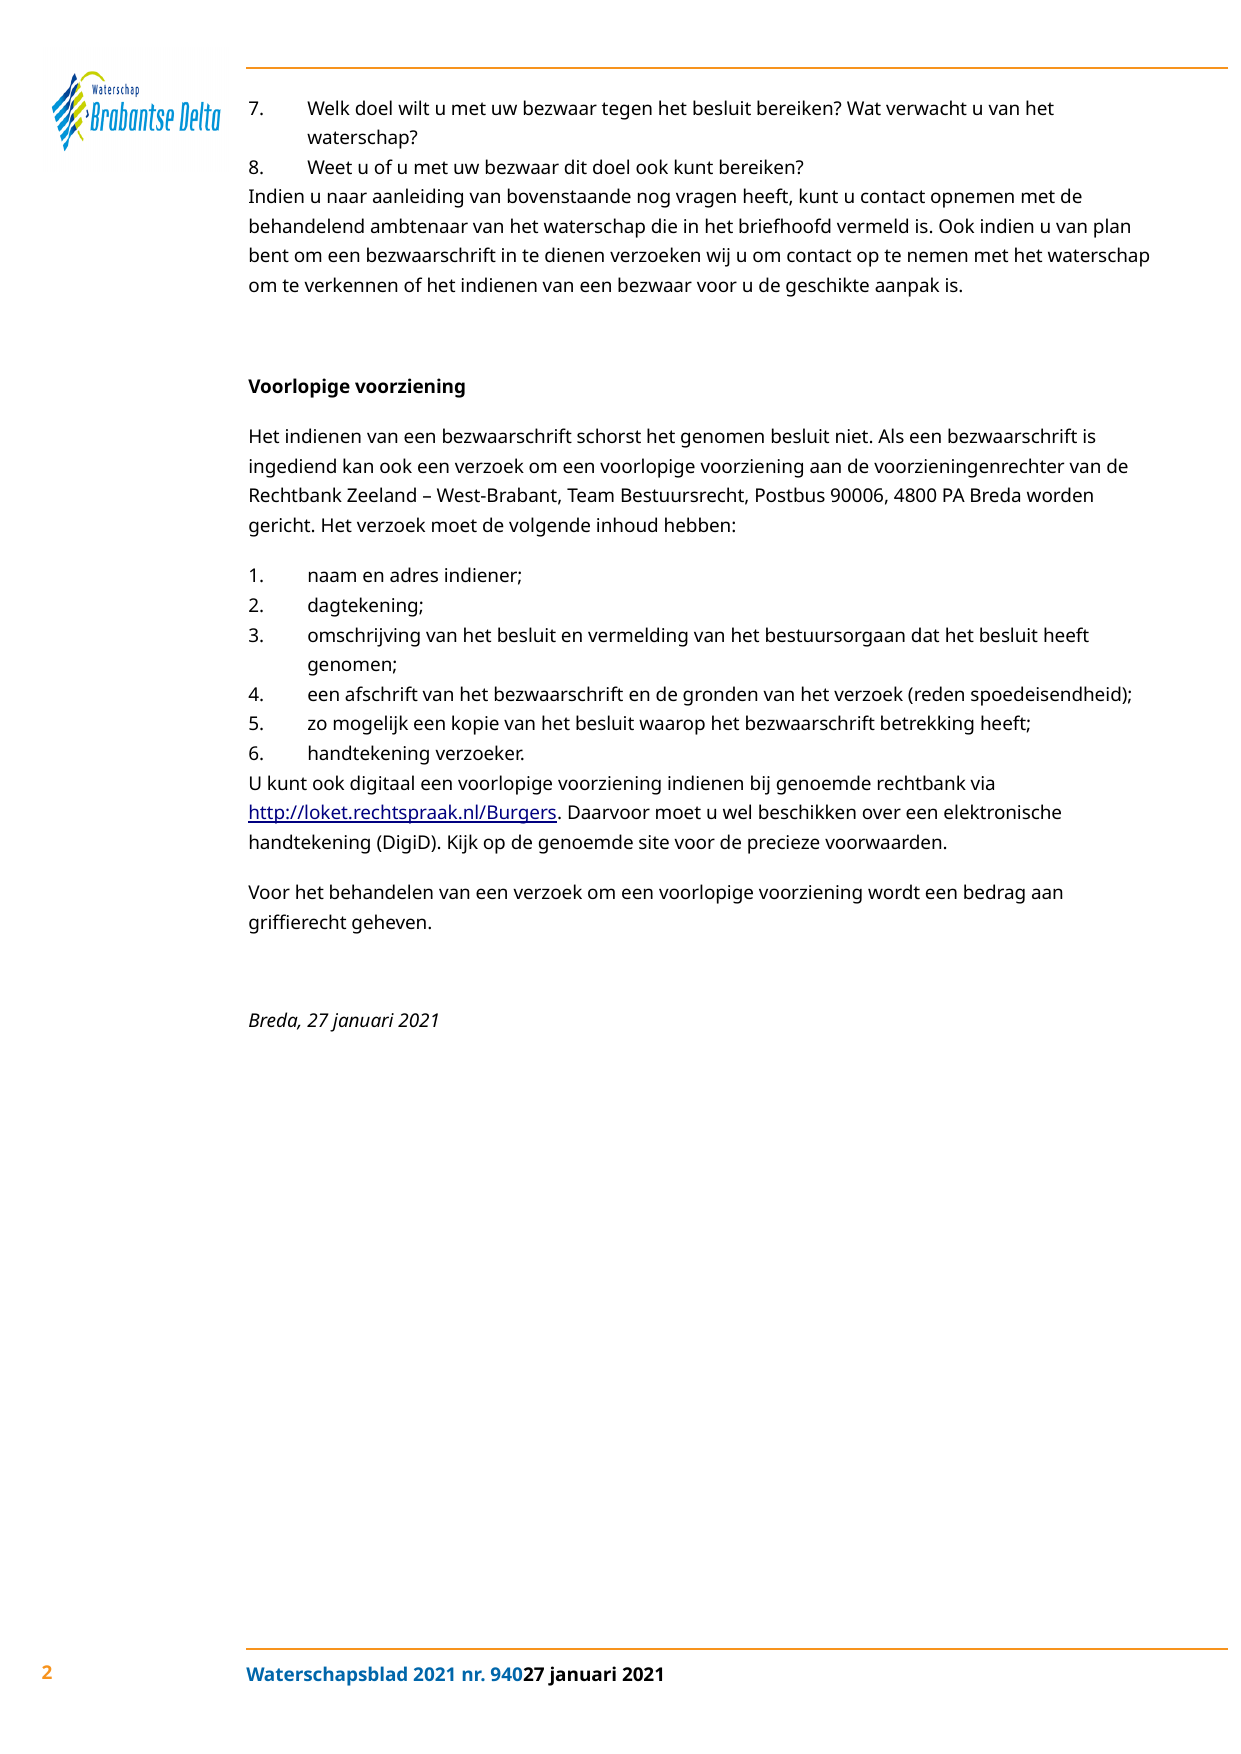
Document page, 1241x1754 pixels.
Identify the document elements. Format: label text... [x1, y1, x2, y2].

list zo mogelijk een kopie van het besluit waarop het bezwaarschrift betrekking heeft; [248, 711, 1152, 736]
list Welk doel wilt u met uw bezwaar tegen het besluit bereiken? Wat verwacht u van het waterschap? [248, 95, 1152, 150]
list omschrijving van het besluit en vermelding van het bestuursorgaan dat het besluit heeft genomen; [248, 622, 1152, 677]
text Voor het behandelen van een verzoek om een voorlopige voorziening wordt een bedrag aan griffierecht geheven. [248, 879, 1152, 935]
list handtekening verzoeker. [248, 740, 1152, 766]
text Breda, 27 januari 2021 [248, 1007, 1152, 1033]
list Weet u of u met uw bezwaar dit doel ook kunt bereiken? [248, 154, 1152, 180]
text U kunt ook digitaal een voorlopige voorziening indienen bij genoemde rechtbank via http://loket.rechtspraak.nl/Burgers. Daarvoor moet u wel beschikken over een elektronische handtekening (DigiD). Kijk op de genoemde site voor de precieze voorwaarden. [248, 770, 1152, 855]
list naam en adres indiener; [248, 563, 1152, 588]
picture [41, 47, 231, 172]
list dagtekening; [248, 592, 1152, 618]
text Het indienen van een bezwaarschrift schorst het genomen besluit niet. Als een bezwaarschrift is ingediend kan ook een verzoek om een voorlopige voorziening aan de voorzieningenrechter van de Rechtbank Zeeland – West-Brabant, Team Bestuursrecht, Postbus 90006, 4800 PA Breda worden gericht. Het verzoek moet de volgende inhoud hebben: [248, 423, 1152, 538]
text Indien u naar aanleiding van bovenstaande nog vragen heeft, kunt u contact opnemen met de behandelend ambtenaar van het waterschap die in het briefhoofd vermeld is. Ook indien u van plan bent om een bezwaarschrift in te dienen verzoeken wij u om contact op te nemen met het waterschap om te verkennen of het indienen van een bezwaar voor u de geschikte aanpak is. [248, 183, 1152, 298]
list een afschrift van het bezwaarschrift en de gronden van het verzoek (reden spoedeisendheid); [248, 681, 1152, 707]
text Voorlopige voorziening [248, 373, 1152, 399]
